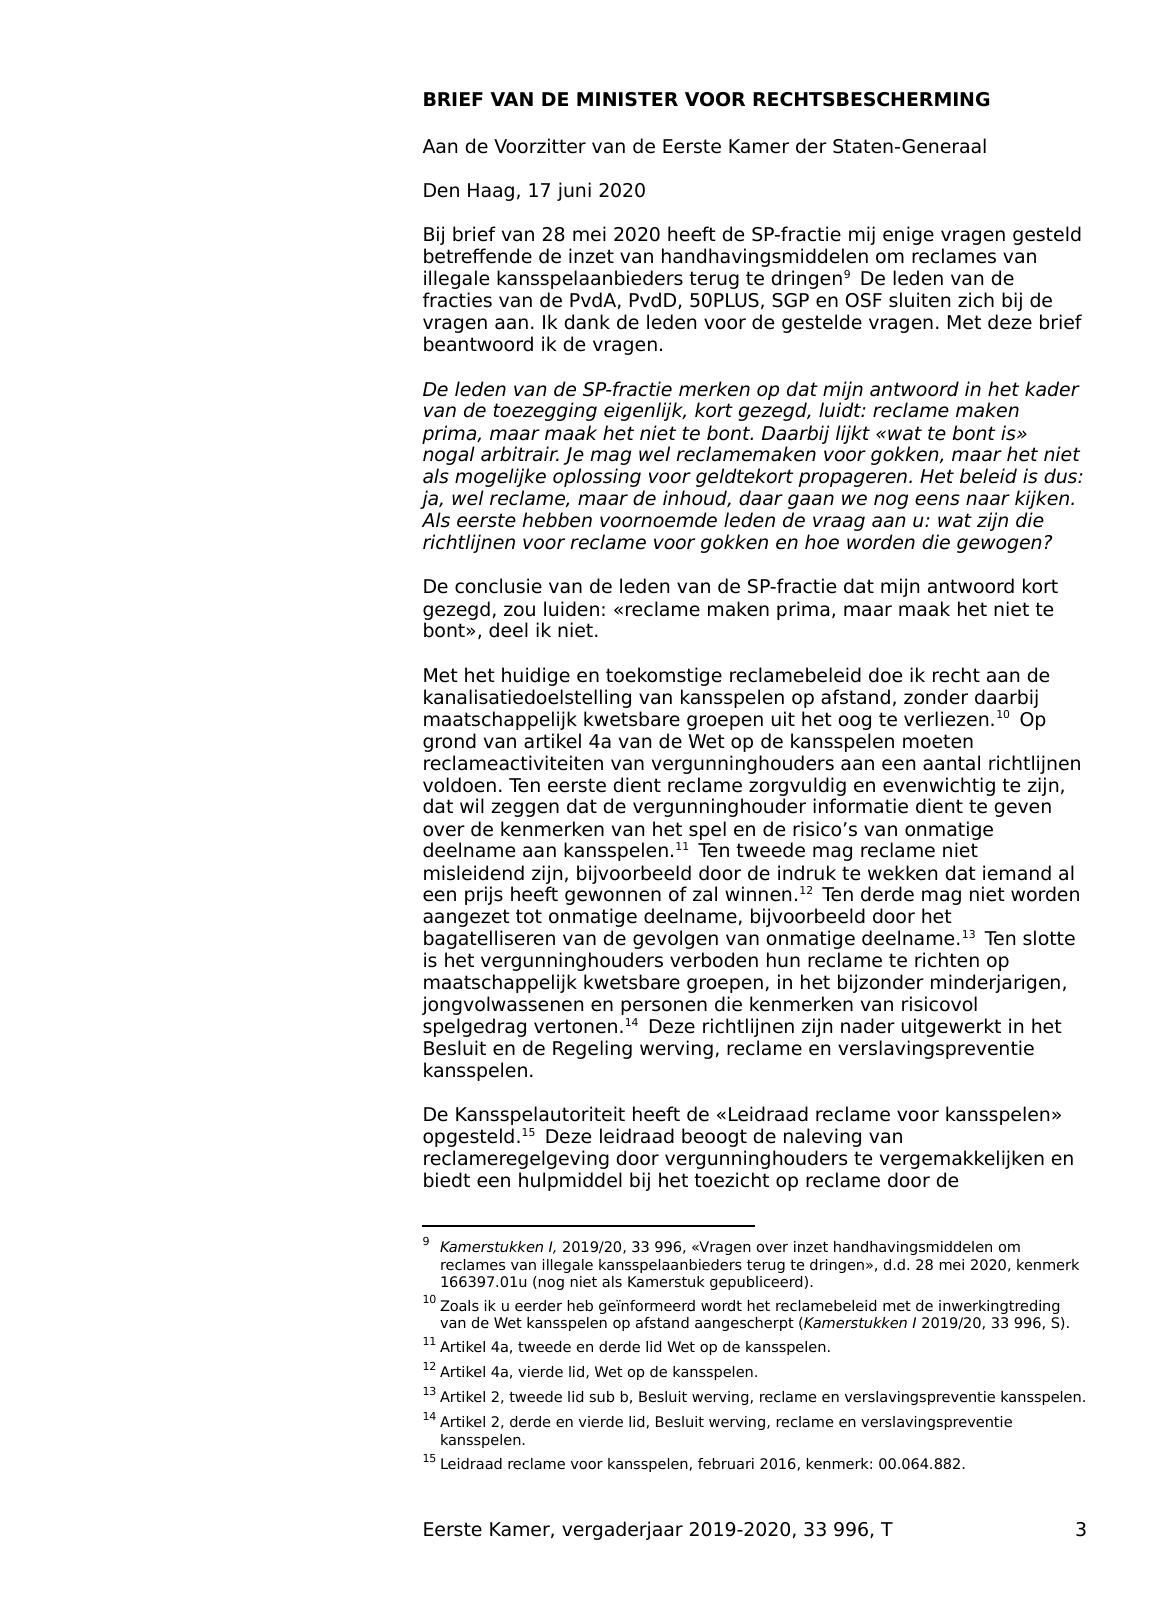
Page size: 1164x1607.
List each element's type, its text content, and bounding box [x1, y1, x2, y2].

text Den Haag, 17 juni 2020 [422, 180, 1087, 202]
text De Kansspelautoriteit heeft de «Leidraad reclame voor kansspelen» opgesteld. Deze leidraad beoogt de naleving van reclameregelgeving door vergunninghouders te vergemakkelijken en biedt een hulpmiddel bij het toezicht op reclame door de [422, 1104, 1087, 1192]
text De conclusie van de leden van de SP-fractie dat mijn antwoord kort gezegd, zou luiden: «reclame maken prima, maar maak het niet te bont», deel ik niet. [422, 576, 1087, 642]
text Bij brief van 28 mei 2020 heeft de SP-fractie mij enige vragen gesteld betreffende de inzet van handhavingsmiddelen om reclames van illegale kansspelaanbieders terug te dringen De leden van de fracties van de PvdA, PvdD, 50PLUS, SGP en OSF sluiten zich bij de vragen aan. Ik dank de leden voor de gestelde vragen. Met deze brief beantwoord ik de vragen. [422, 224, 1087, 356]
text De leden van de SP-fractie merken op dat mijn antwoord in het kader van de toezegging eigenlijk, kort gezegd, luidt: reclame maken prima, maar maak het niet te bont. Daarbij lijkt «wat te bont is» nogal arbitrair. Je mag wel reclamemaken voor gokken, maar het niet als mogelijke oplossing voor geldtekort propageren. Het beleid is dus: ja, wel reclame, maar de inhoud, daar gaan we nog eens naar kijken. Als eerste hebben voornoemde leden de vraag aan u: wat zijn die richtlijnen voor reclame voor gokken en hoe worden die gewogen? [422, 378, 1087, 554]
text Zoals ik u eerder heb geïnformeerd wordt het reclamebeleid met de inwerkingtreding van de Wet kansspelen op afstand aangescherpt (Kamerstukken I 2019/20, 33 996, S). [422, 1293, 1087, 1332]
text Kamerstukken I, 2019/20, 33 996, «Vragen over inzet handhavingsmiddelen om reclames van illegale kansspelaanbieders terug te dringen», d.d. 28 mei 2020, kenmerk 166397.01u (nog niet als Kamerstuk gepubliceerd). [422, 1235, 1087, 1291]
text Artikel 2, derde en vierde lid, Besluit werving, reclame en verslavingspreventie kansspelen. [422, 1410, 1087, 1449]
text Leidraad reclame voor kansspelen, februari 2016, kenmerk: 00.064.882. [422, 1452, 1087, 1474]
text Artikel 4a, vierde lid, Wet op de kansspelen. [422, 1360, 1087, 1382]
text Met het huidige en toekomstige reclamebeleid doe ik recht aan de kanalisatiedoelstelling van kansspelen op afstand, zonder daarbij maatschappelijk kwetsbare groepen uit het oog te verliezen. Op grond van artikel 4a van de Wet op de kansspelen moeten reclameactiviteiten van vergunninghouders aan een aantal richtlijnen voldoen. Ten eerste dient reclame zorgvuldig en evenwichtig te zijn, dat wil zeggen dat de vergunninghouder informatie dient te geven over de kenmerken van het spel en de risico’s van onmatige deelname aan kansspelen. Ten tweede mag reclame niet misleidend zijn, bijvoorbeeld door de indruk te wekken dat iemand al een prijs heeft gewonnen of zal winnen. Ten derde mag niet worden aangezet tot onmatige deelname, bijvoorbeeld door het bagatelliseren van de gevolgen van onmatige deelname. Ten slotte is het vergunninghouders verboden hun reclame te richten op maatschappelijk kwetsbare groepen, in het bijzonder minderjarigen, jongvolwassenen en personen die kenmerken van risicovol spelgedrag vertonen. Deze richtlijnen zijn nader uitgewerkt in het Besluit en de Regeling werving, reclame en verslavingspreventie kansspelen. [422, 664, 1087, 1082]
text Artikel 4a, tweede en derde lid Wet op de kansspelen. [422, 1335, 1087, 1357]
text Aan de Voorzitter van de Eerste Kamer der Staten-Generaal [422, 136, 1087, 158]
text Artikel 2, tweede lid sub b, Besluit werving, reclame en verslavingspreventie kansspelen. [422, 1385, 1087, 1407]
subtitle BRIEF VAN DE MINISTER VOOR RECHTSBESCHERMING [422, 89, 1087, 111]
